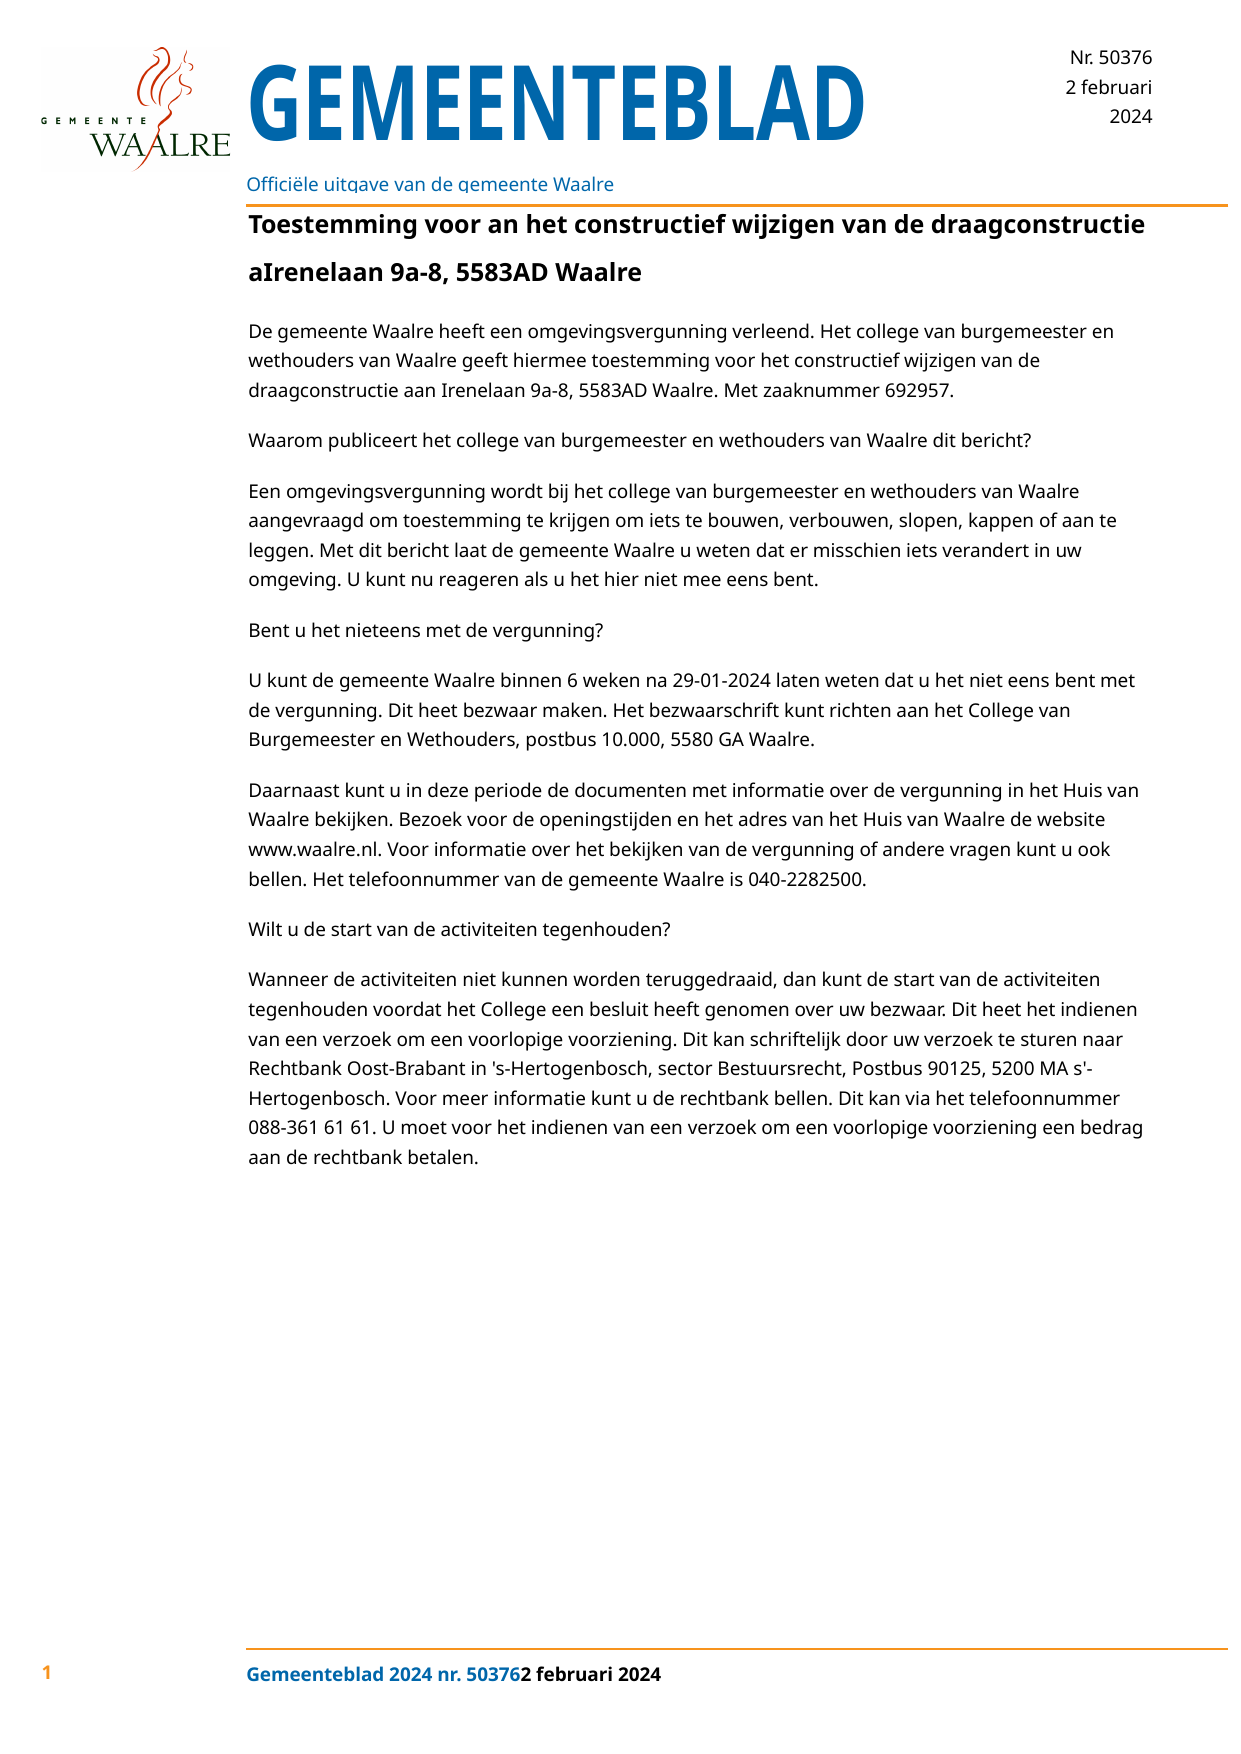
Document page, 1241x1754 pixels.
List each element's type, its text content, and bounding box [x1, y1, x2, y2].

picture [41, 47, 231, 172]
text U kunt de gemeente Waalre binnen 6 weken na 29-01-2024 laten weten dat u het niet eens bent met de vergunning. Dit heet bezwaar maken. Het bezwaarschrift kunt richten aan het College van Burgemeester en Wethouders, postbus 10.000, 5580 GA Waalre. [248, 667, 1152, 752]
text Toestemming voor an het constructief wijzigen van de draagconstructie aIrenelaan 9a-8, 5583AD Waalre [248, 207, 1152, 288]
text Wanneer de activiteiten niet kunnen worden teruggedraaid, dan kunt de start van de activiteiten tegenhouden voordat het College een besluit heeft genomen over uw bezwaar. Dit heet het indienen van een verzoek om een voorlopige voorziening. Dit kan schriftelijk door uw verzoek te sturen naar Rechtbank Oost-Brabant in 's-Hertogenbosch, sector Bestuursrecht, Postbus 90125, 5200 MA s'-Hertogenbosch. Voor meer informatie kunt u de rechtbank bellen. Dit kan via het telefoonnummer 088-361 61 61. U moet voor het indienen van een verzoek om een voorlopige voorziening een bedrag aan de rechtbank betalen. [248, 967, 1152, 1170]
text De gemeente Waalre heeft een omgevingsvergunning verleend. Het college van burgemeester en wethouders van Waalre geeft hiermee toestemming voor het constructief wijzigen van de draagconstructie aan Irenelaan 9a-8, 5583AD Waalre. Met zaaknummer 692957. [248, 318, 1152, 403]
text Een omgevingsvergunning wordt bij het college van burgemeester en wethouders van Waalre aangevraagd om toestemming te krijgen om iets te bouwen, verbouwen, slopen, kappen of aan te leggen. Met dit bericht laat de gemeente Waalre u weten dat er misschien iets verandert in uw omgeving. U kunt nu reageren als u het hier niet mee eens bent. [248, 478, 1152, 592]
text Waarom publiceert het college van burgemeester en wethouders van Waalre dit bericht? [248, 427, 1152, 453]
text Daarnaast kunt u in deze periode de documenten met informatie over de vergunning in het Huis van Waalre bekijken. Bezoek voor de openingstijden en het adres van het Huis van Waalre de website www.waalre.nl. Voor informatie over het bekijken van de vergunning of andere vragen kunt u ook bellen. Het telefoonnummer van de gemeente Waalre is 040-2282500. [248, 777, 1152, 892]
text Wilt u de start van de activiteiten tegenhouden? [248, 916, 1152, 942]
text Bent u het nieteens met de vergunning? [248, 617, 1152, 643]
